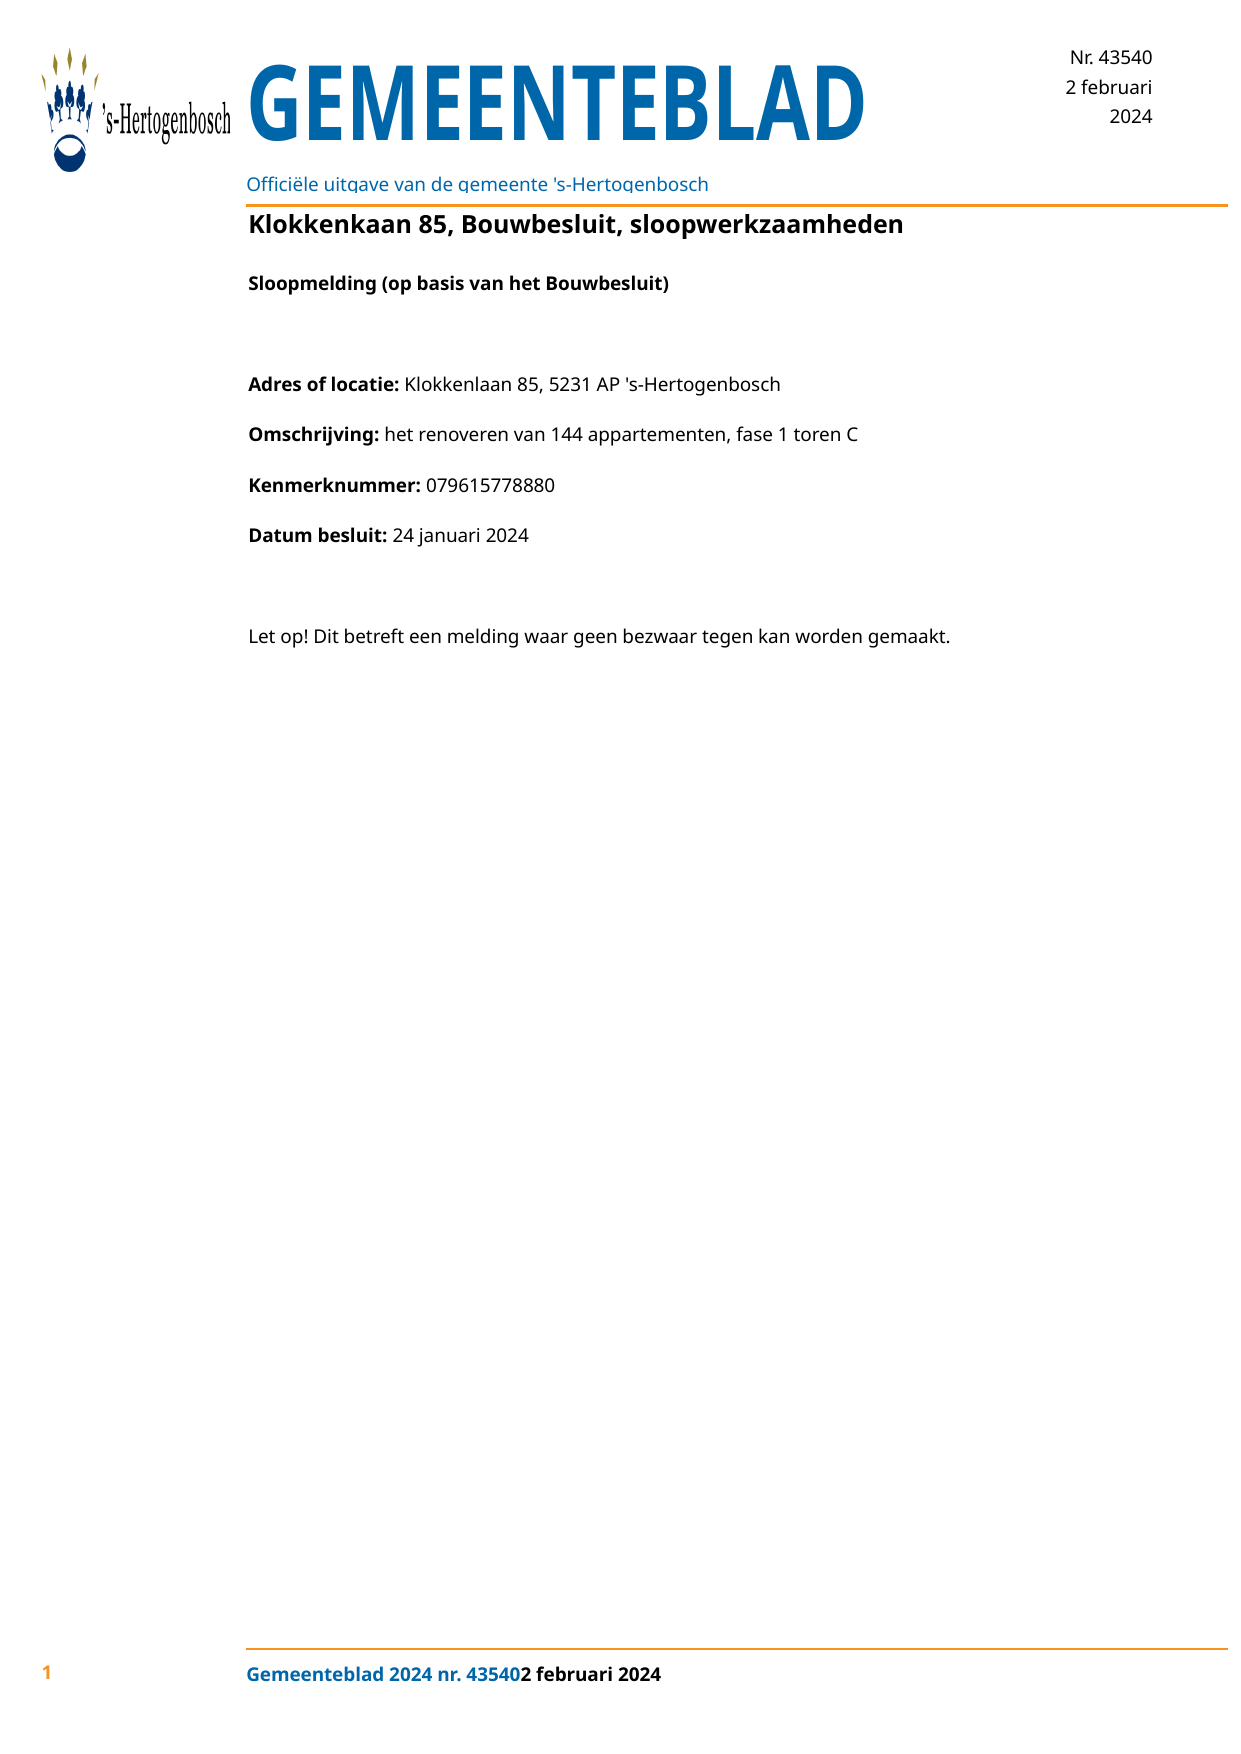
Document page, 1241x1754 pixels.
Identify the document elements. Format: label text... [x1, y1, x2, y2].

text Sloopmelding (op basis van het Bouwbesluit) [248, 270, 1152, 296]
text Adres of locatie: Klokkenlaan 85, 5231 AP 's-Hertogenbosch [248, 371, 1152, 397]
text Kenmerknummer: 079615778880 [248, 472, 1152, 498]
text Datum besluit: 24 januari 2024 [248, 522, 1152, 548]
text Omschrijving: het renoveren van 144 appartementen, fase 1 toren C [248, 422, 1152, 447]
text Klokkenkaan 85, Bouwbesluit, sloopwerkzaamheden [248, 207, 1152, 241]
text Let op! Dit betreft een melding waar geen bezwaar tegen kan worden gemaakt. [248, 623, 1152, 649]
picture [41, 47, 231, 172]
